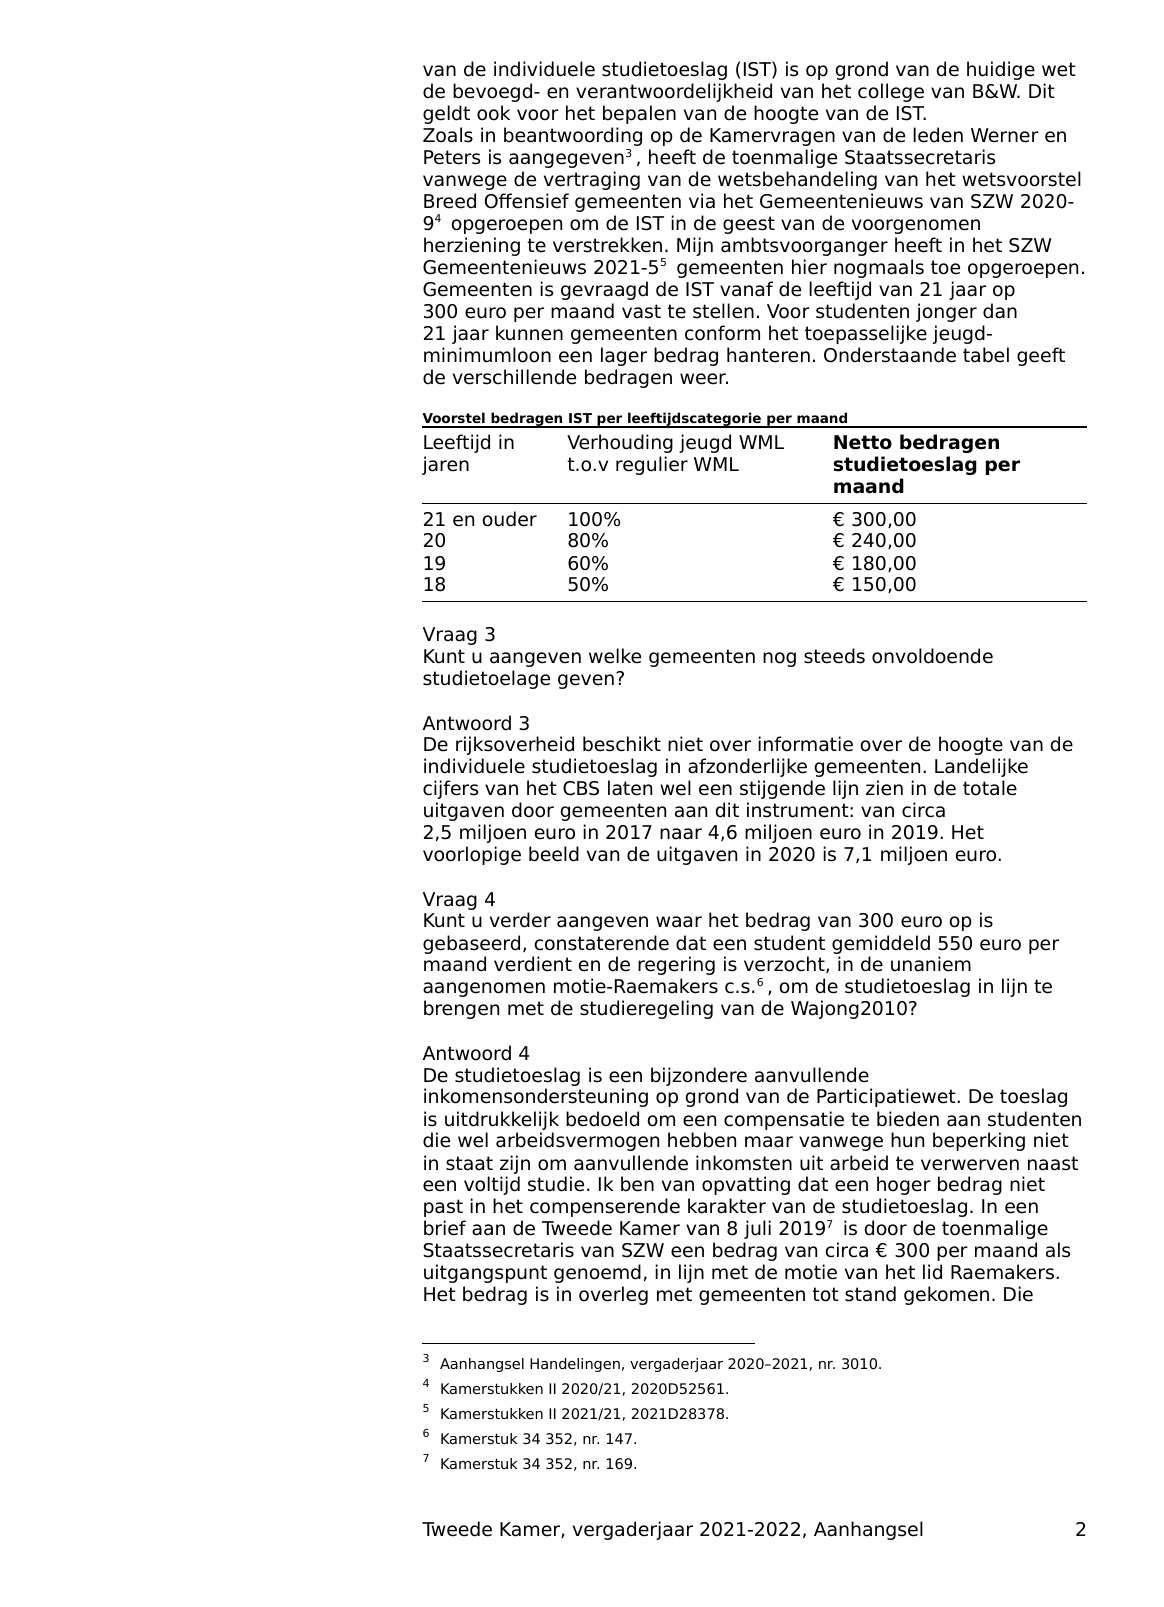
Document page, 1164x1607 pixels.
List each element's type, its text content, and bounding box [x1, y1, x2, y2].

table_cell 80% [561, 530, 827, 552]
text Aanhangsel Handelingen, vergaderjaar 2020–2021, nr. 3010. [422, 1352, 1087, 1374]
table_cell 18 [422, 574, 561, 601]
text Kamerstukken II 2020/21, 2020D52561. [422, 1377, 1087, 1399]
table_cell € 180,00 [827, 553, 1087, 574]
table_cell 19 [422, 553, 561, 574]
text Vraag 4 [422, 888, 1087, 910]
table_cell € 300,00 [827, 504, 1087, 530]
text Kamerstuk 34 352, nr. 169. [422, 1452, 1087, 1474]
table_cell 50% [561, 574, 827, 601]
text Antwoord 4 [422, 1042, 1087, 1064]
text De rijksoverheid beschikt niet over informatie over de hoogte van de individuele studietoeslag in afzonderlijke gemeenten. Landelijke cijfers van het CBS laten wel een stijgende lijn zien in de totale uitgaven door gemeenten aan dit instrument: van circa 2,5 miljoen euro in 2017 naar 4,6 miljoen euro in 2019. Het voorlopige beeld van de uitgaven in 2020 is 7,1 miljoen euro. [422, 734, 1087, 866]
table_header Voorstel bedragen IST per leeftijdscategorie per maand [422, 411, 1087, 426]
table_cell 20 [422, 530, 561, 552]
table_cell Leeftijd in jaren [422, 428, 561, 503]
text Kamerstuk 34 352, nr. 147. [422, 1427, 1087, 1449]
table_cell 21 en ouder [422, 504, 561, 530]
table_cell Netto bedragen studietoeslag per maand [827, 428, 1087, 503]
table_cell € 150,00 [827, 574, 1087, 601]
text van de individuele studietoeslag (IST) is op grond van de huidige wet de bevoegd- en verantwoordelijkheid van het college van B&W. Dit geldt ook voor het bepalen van de hoogte van de IST. [422, 59, 1087, 125]
text De studietoeslag is een bijzondere aanvullende inkomensondersteuning op grond van de Participatiewet. De toeslag is uitdrukkelijk bedoeld om een compensatie te bieden aan studenten die wel arbeidsvermogen hebben maar vanwege hun beperking niet in staat zijn om aanvullende inkomsten uit arbeid te verwerven naast een voltijd studie. Ik ben van opvatting dat een hoger bedrag niet past in het compenserende karakter van de studietoeslag. In een brief aan de Tweede Kamer van 8 juli 2019 is door de toenmalige Staatssecretaris van SZW een bedrag van circa € 300 per maand als uitgangspunt genoemd, in lijn met de motie van het lid Raemakers. Het bedrag is in overleg met gemeenten tot stand gekomen. Die [422, 1064, 1087, 1306]
text Kunt u aangeven welke gemeenten nog steeds onvoldoende studietoelage geven? [422, 646, 1087, 690]
table_cell € 240,00 [827, 530, 1087, 552]
text Vraag 3 [422, 624, 1087, 646]
text Antwoord 3 [422, 712, 1087, 734]
text Kunt u verder aangeven waar het bedrag van 300 euro op is gebaseerd, constaterende dat een student gemiddeld 550 euro per maand verdient en de regering is verzocht, in de unaniem aangenomen motie-Raemakers c.s., om de studietoeslag in lijn te brengen met de studieregeling van de Wajong2010? [422, 910, 1087, 1020]
table_cell 100% [561, 504, 827, 530]
table_cell Verhouding jeugd WML t.o.v regulier WML [561, 428, 827, 503]
text Zoals in beantwoording op de Kamervragen van de leden Werner en Peters is aangegeven, heeft de toenmalige Staatssecretaris vanwege de vertraging van de wetsbehandeling van het wetsvoorstel Breed Offensief gemeenten via het Gemeentenieuws van SZW 2020-9 opgeroepen om de IST in de geest van de voorgenomen herziening te verstrekken. Mijn ambtsvoorganger heeft in het SZW Gemeentenieuws 2021-5 gemeenten hier nogmaals toe opgeroepen. Gemeenten is gevraagd de IST vanaf de leeftijd van 21 jaar op 300 euro per maand vast te stellen. Voor studenten jonger dan 21 jaar kunnen gemeenten conform het toepasselijke jeugd-minimumloon een lager bedrag hanteren. Onderstaande tabel geeft de verschillende bedragen weer. [422, 125, 1087, 389]
table_cell 60% [561, 553, 827, 574]
text Kamerstukken II 2021/21, 2021D28378. [422, 1402, 1087, 1424]
